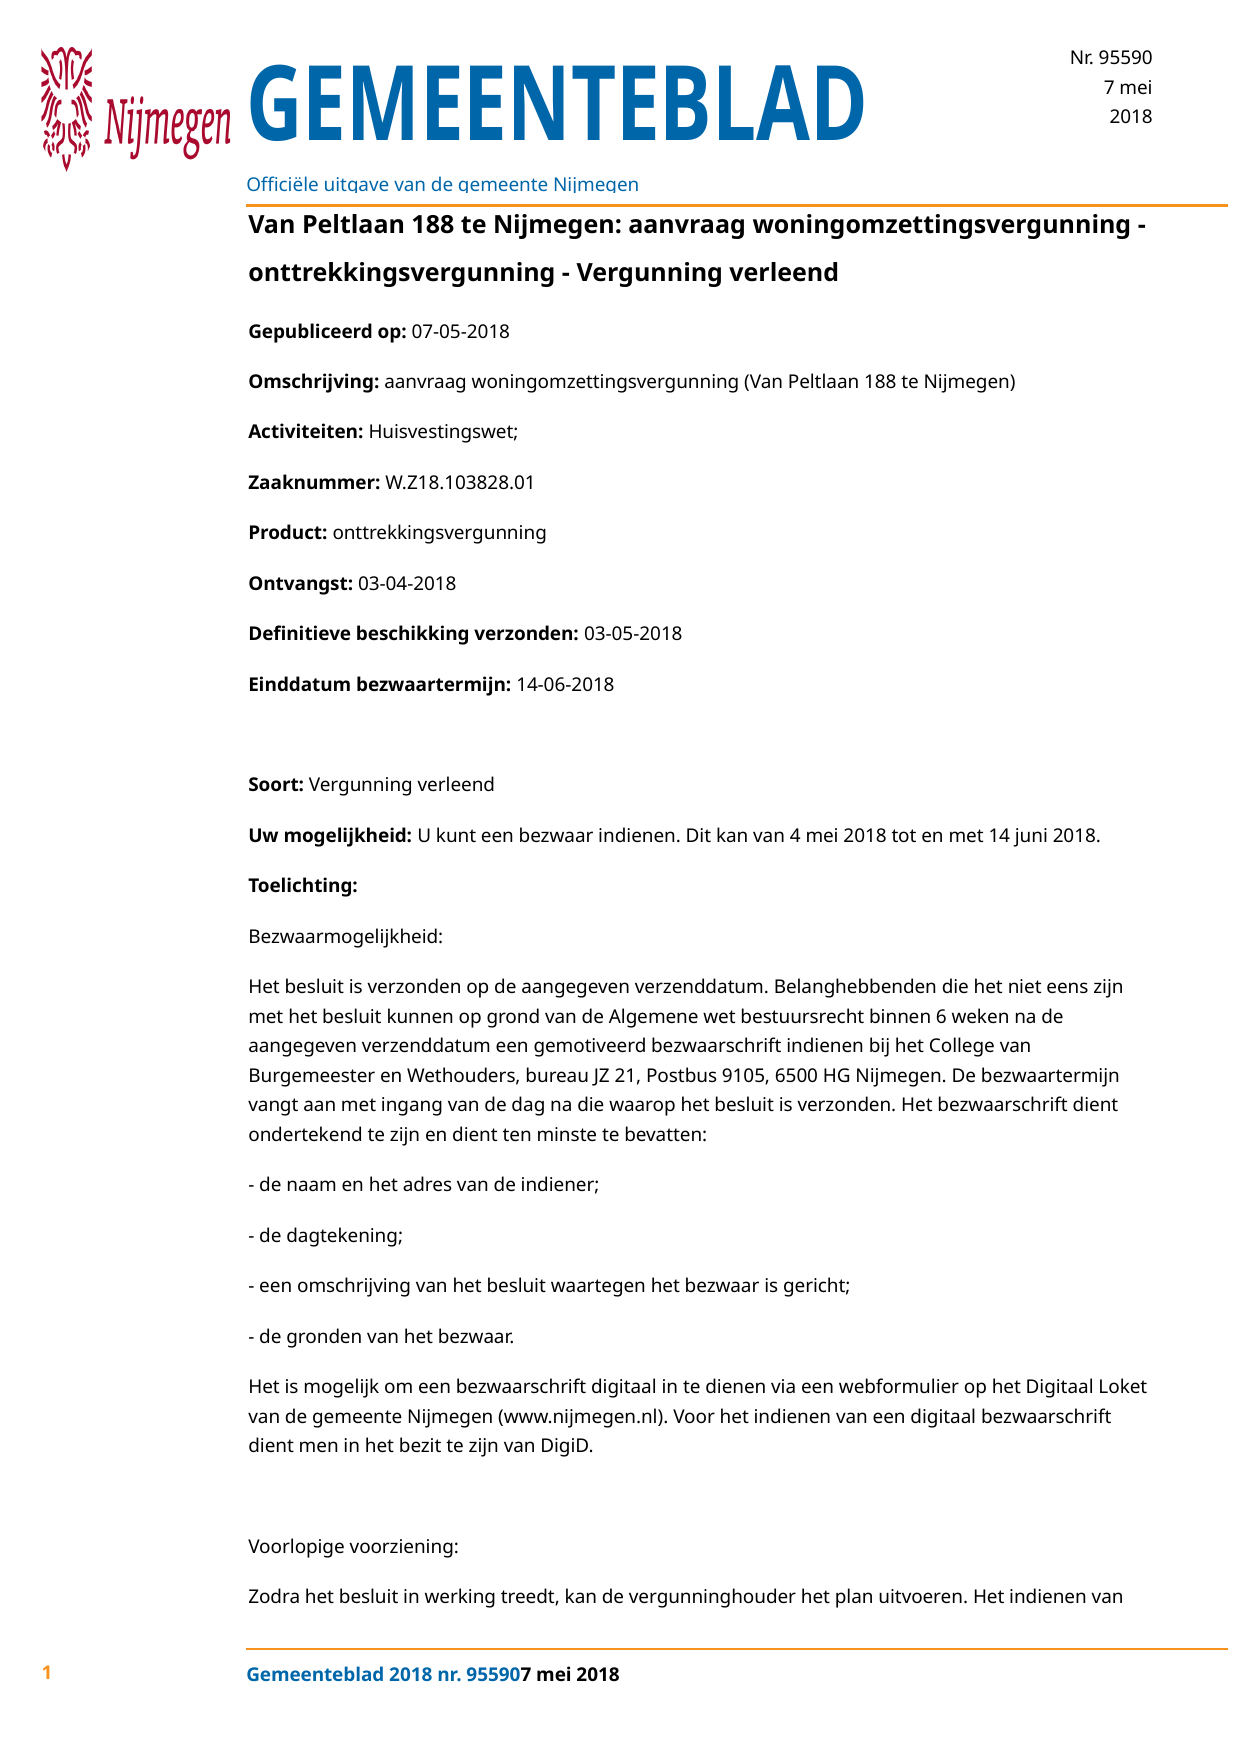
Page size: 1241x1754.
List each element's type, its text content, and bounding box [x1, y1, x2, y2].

text - een omschrijving van het besluit waartegen het bezwaar is gericht; [248, 1272, 1152, 1298]
text Gepubliceerd op: 07-05-2018 [248, 318, 1152, 344]
text Activiteiten: Huisvestingswet; [248, 419, 1152, 444]
text Ontvangst: 03-04-2018 [248, 570, 1152, 596]
text Definitieve beschikking verzonden: 03-05-2018 [248, 620, 1152, 646]
text Het besluit is verzonden op de aangegeven verzenddatum. Belanghebbenden die het niet eens zijn met het besluit kunnen op grond van de Algemene wet bestuursrecht binnen 6 weken na de aangegeven verzenddatum een gemotiveerd bezwaarschrift indienen bij het College van Burgemeester en Wethouders, bureau JZ 21, Postbus 9105, 6500 HG Nijmegen. De bezwaartermijn vangt aan met ingang van de dag na die waarop het besluit is verzonden. Het bezwaarschrift dient ondertekend te zijn en dient ten minste te bevatten: [248, 973, 1152, 1147]
text Het is mogelijk om een bezwaarschrift digitaal in te dienen via een webformulier op het Digitaal Loket van de gemeente Nijmegen (www.nijmegen.nl). Voor het indienen van een digitaal bezwaarschrift dient men in het bezit te zijn van DigiD. [248, 1373, 1152, 1458]
text Einddatum bezwaartermijn: 14-06-2018 [248, 671, 1152, 697]
picture [41, 47, 231, 172]
text Uw mogelijkheid: U kunt een bezwaar indienen. Dit kan van 4 mei 2018 tot en met 14 juni 2018. [248, 822, 1152, 848]
text - de gronden van het bezwaar. [248, 1323, 1152, 1349]
text Bezwaarmogelijkheid: [248, 923, 1152, 949]
text Van Peltlaan 188 te Nijmegen: aanvraag woningomzettingsvergunning - onttrekkingsvergunning - Vergunning verleend [248, 207, 1152, 288]
text Soort: Vergunning verleend [248, 772, 1152, 797]
text Zaaknummer: W.Z18.103828.01 [248, 469, 1152, 495]
text Product: onttrekkingsvergunning [248, 519, 1152, 545]
text Toelichting: [248, 872, 1152, 898]
text Voorlopige voorziening: [248, 1533, 1152, 1559]
text - de dagtekening; [248, 1222, 1152, 1248]
text Omschrijving: aanvraag woningomzettingsvergunning (Van Peltlaan 188 te Nijmegen) [248, 368, 1152, 394]
text - de naam en het adres van de indiener; [248, 1172, 1152, 1197]
text Zodra het besluit in werking treedt, kan de vergunninghouder het plan uitvoeren. Het indienen van [248, 1584, 1152, 1609]
